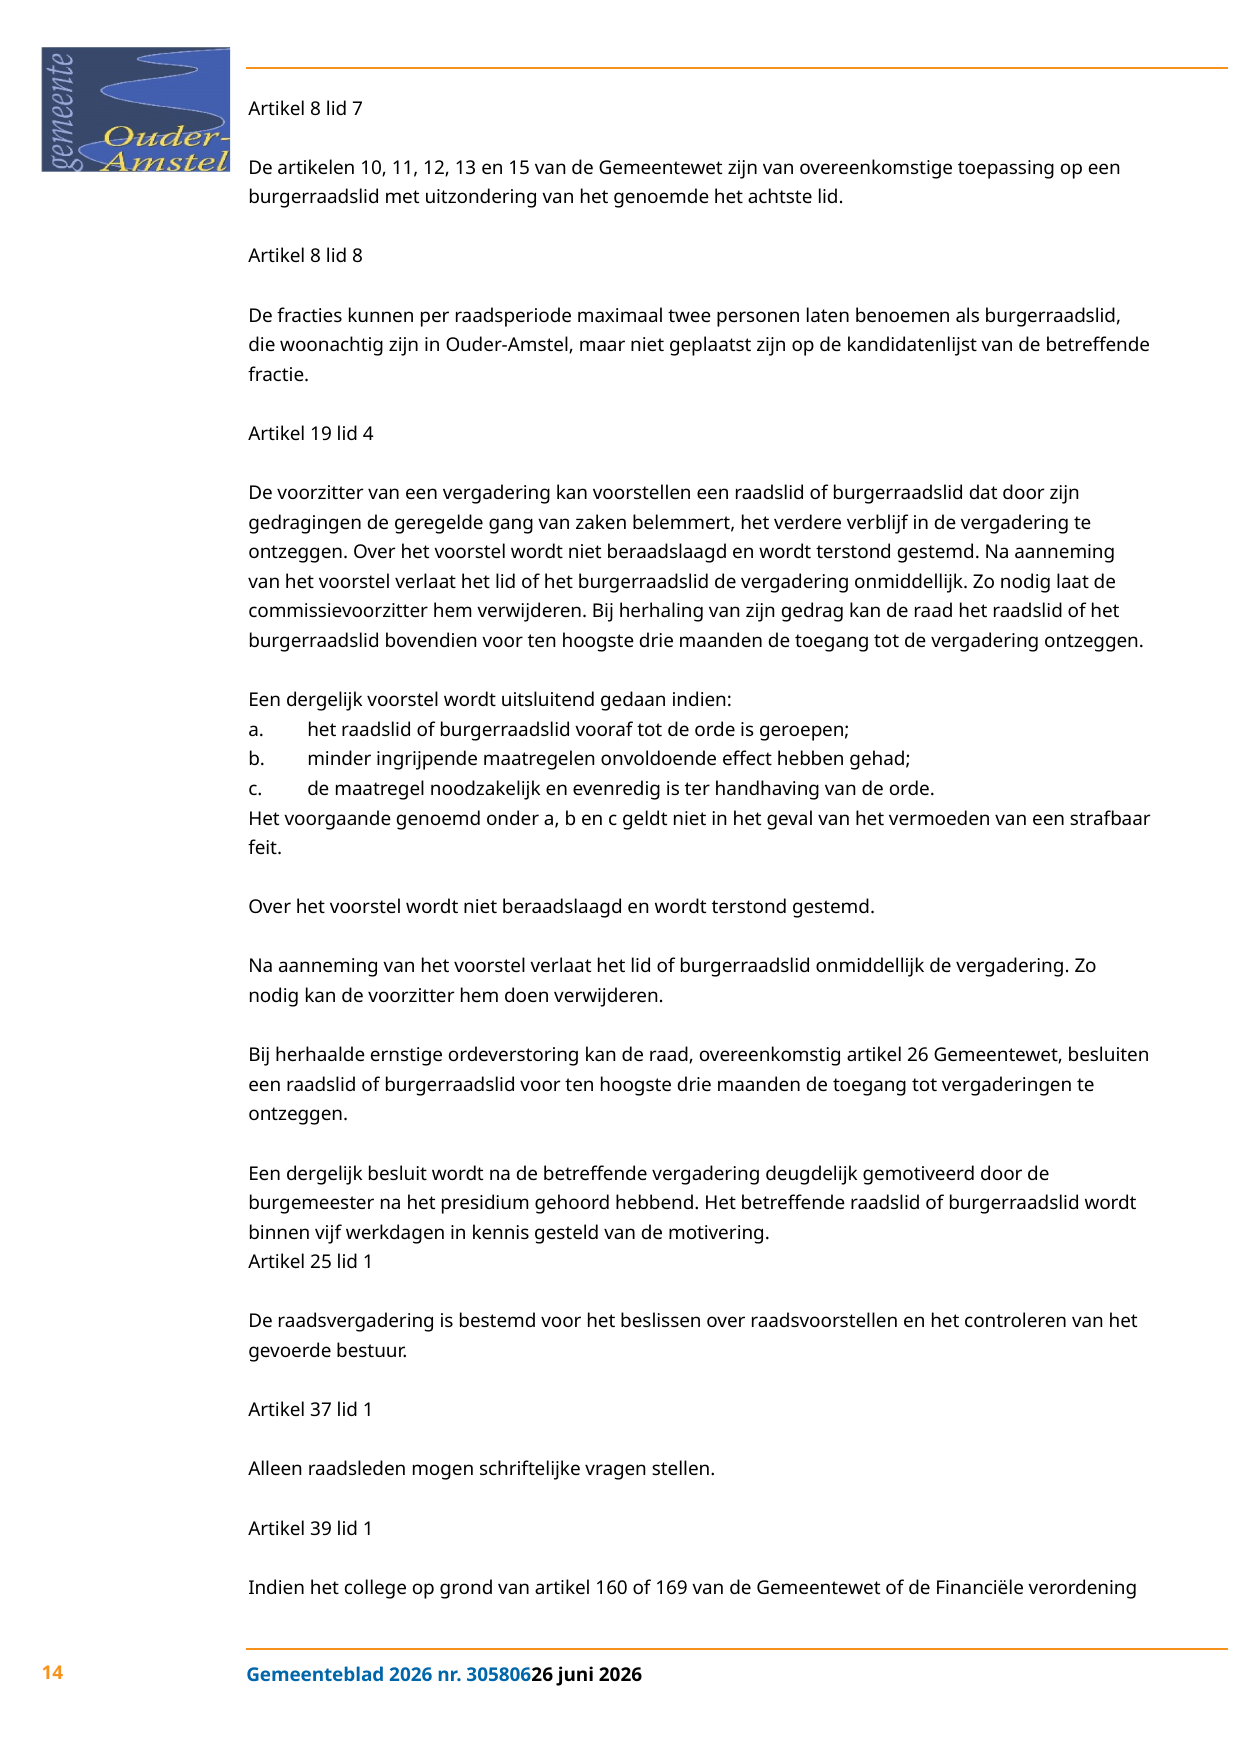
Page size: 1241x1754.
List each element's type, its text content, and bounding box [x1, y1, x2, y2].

text Indien het college op grond van artikel 160 of 169 van de Gemeentewet of de Financiële verordening [248, 1574, 1152, 1600]
text Artikel 8 lid 7 [248, 95, 1152, 121]
text De raadsvergadering is bestemd voor het beslissen over raadsvoorstellen en het controleren van het gevoerde bestuur. [248, 1308, 1152, 1363]
text Een dergelijk besluit wordt na de betreffende vergadering deugdelijk gemotiveerd door de burgemeester na het presidium gehoord hebbend. Het betreffende raadslid of burgerraadslid wordt binnen vijf werkdagen in kennis gesteld van de motivering. [248, 1160, 1152, 1245]
text Artikel 19 lid 4 [248, 420, 1152, 446]
text Artikel 39 lid 1 [248, 1515, 1152, 1541]
text Na aanneming van het voorstel verlaat het lid of burgerraadslid onmiddellijk de vergadering. Zo nodig kan de voorzitter hem doen verwijderen. [248, 953, 1152, 1008]
text De artikelen 10, 11, 12, 13 en 15 van de Gemeentewet zijn van overeenkomstige toepassing op een burgerraadslid met uitzondering van het genoemde het achtste lid. [248, 154, 1152, 209]
text Artikel 8 lid 8 [248, 243, 1152, 268]
text Alleen raadsleden mogen schriftelijke vragen stellen. [248, 1456, 1152, 1481]
text Over het voorstel wordt niet beraadslaagd en wordt terstond gestemd. [248, 893, 1152, 919]
text Het voorgaande genoemd onder a, b en c geldt niet in het geval van het vermoeden van een strafbaar feit. [248, 805, 1152, 860]
text Een dergelijk voorstel wordt uitsluitend gedaan indien: [248, 686, 1152, 712]
list het raadslid of burgerraadslid vooraf tot de orde is geroepen; [248, 716, 1152, 742]
text Artikel 37 lid 1 [248, 1396, 1152, 1422]
text De fracties kunnen per raadsperiode maximaal twee personen laten benoemen als burgerraadslid, die woonachtig zijn in Ouder-Amstel, maar niet geplaatst zijn op de kandidatenlijst van de betreffende fractie. [248, 302, 1152, 387]
text Artikel 25 lid 1 [248, 1248, 1152, 1274]
list de maatregel noodzakelijk en evenredig is ter handhaving van de orde. [248, 775, 1152, 801]
text De voorzitter van een vergadering kan voorstellen een raadslid of burgerraadslid dat door zijn gedragingen de geregelde gang van zaken belemmert, het verdere verblijf in de vergadering te ontzeggen. Over het voorstel wordt niet beraadslaagd en wordt terstond gestemd. Na aanneming van het voorstel verlaat het lid of het burgerraadslid de vergadering onmiddellijk. Zo nodig laat de commissievoorzitter hem verwijderen. Bij herhaling van zijn gedrag kan de raad het raadslid of het burgerraadslid bovendien voor ten hoogste drie maanden de toegang tot de vergadering ontzeggen. [248, 479, 1152, 653]
list minder ingrijpende maatregelen onvoldoende effect hebben gehad; [248, 746, 1152, 771]
picture [41, 47, 231, 172]
text Bij herhaalde ernstige ordeverstoring kan de raad, overeenkomstig artikel 26 Gemeentewet, besluiten een raadslid of burgerraadslid voor ten hoogste drie maanden de toegang tot vergaderingen te ontzeggen. [248, 1041, 1152, 1126]
